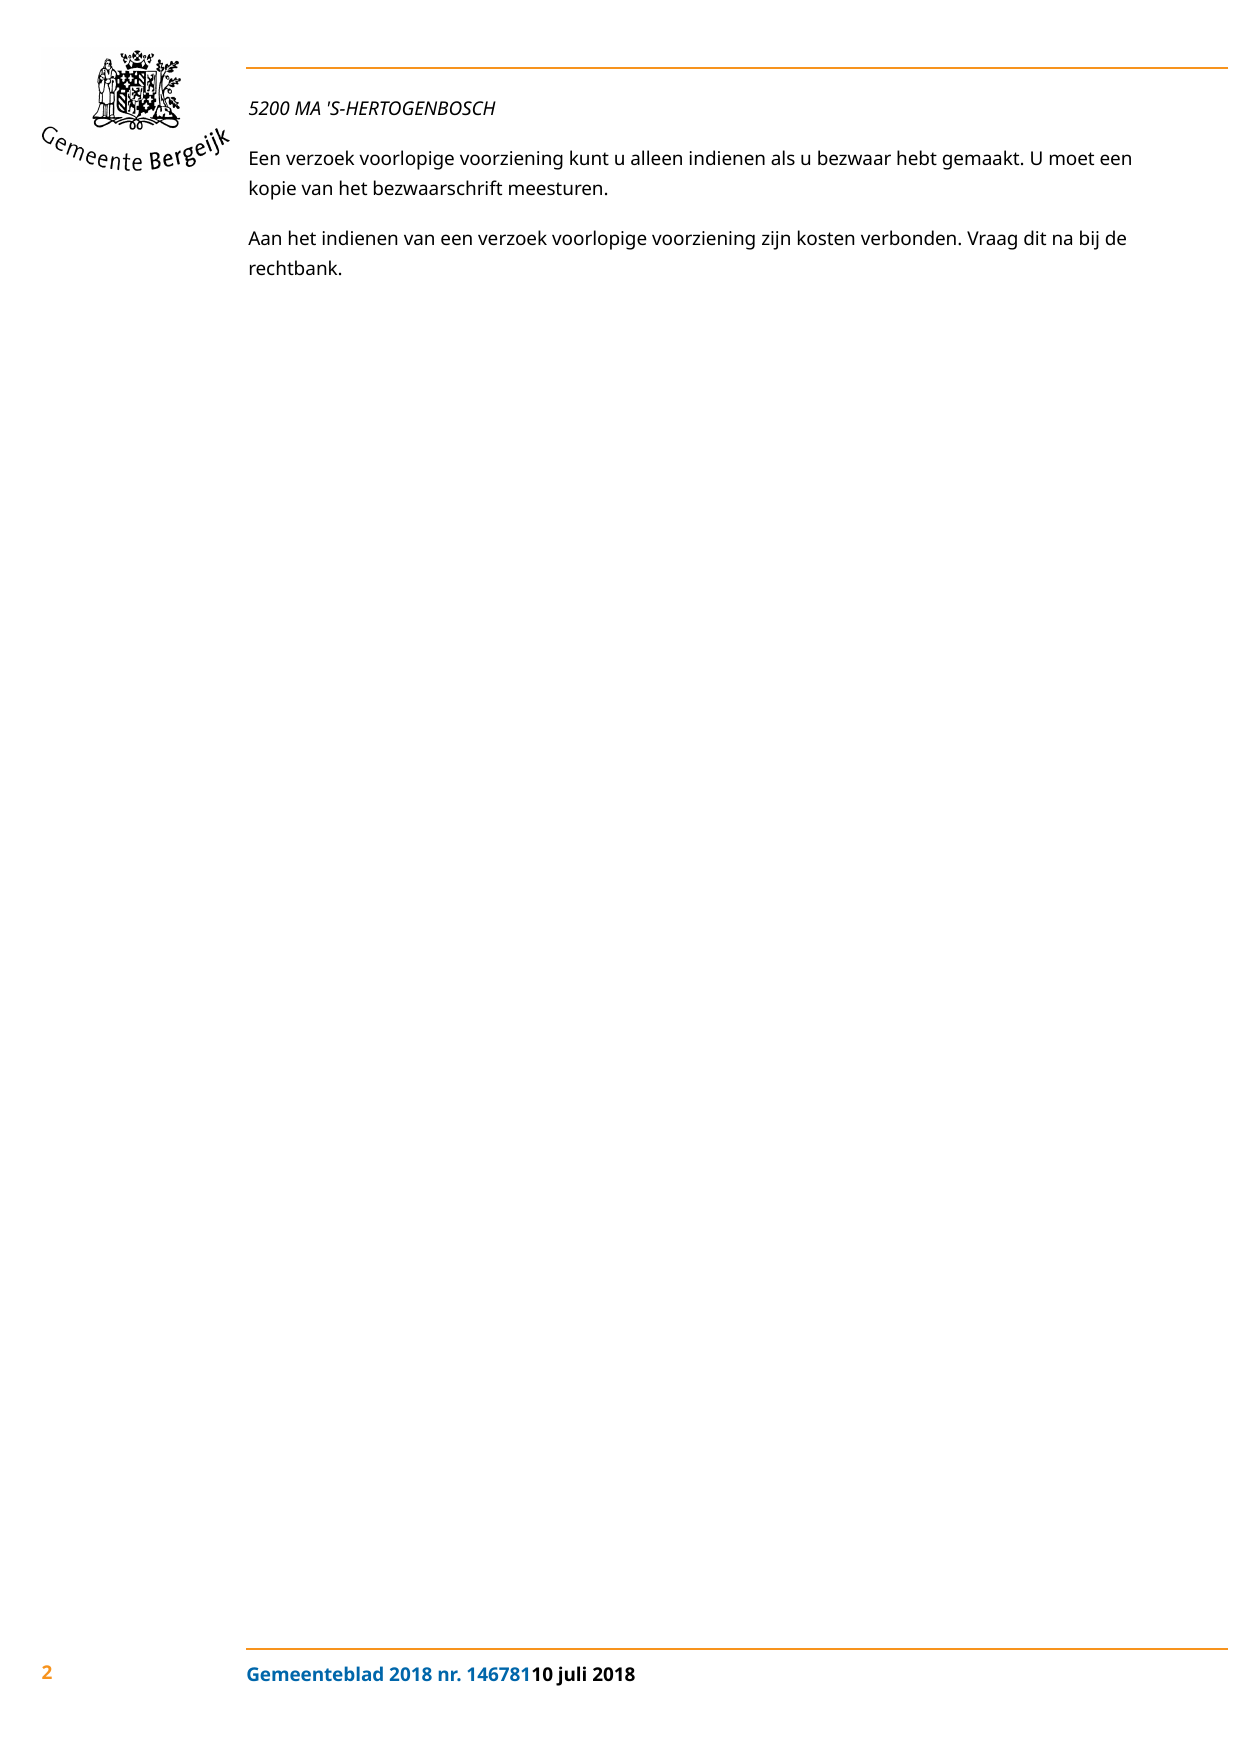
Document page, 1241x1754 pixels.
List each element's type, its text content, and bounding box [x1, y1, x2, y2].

picture [41, 47, 231, 172]
text 5200 MA 'S-HERTOGENBOSCH [248, 95, 1152, 121]
text Aan het indienen van een verzoek voorlopige voorziening zijn kosten verbonden. Vraag dit na bij de rechtbank. [248, 225, 1152, 281]
text Een verzoek voorlopige voorziening kunt u alleen indienen als u bezwaar hebt gemaakt. U moet een kopie van het bezwaarschrift meesturen. [248, 145, 1152, 201]
